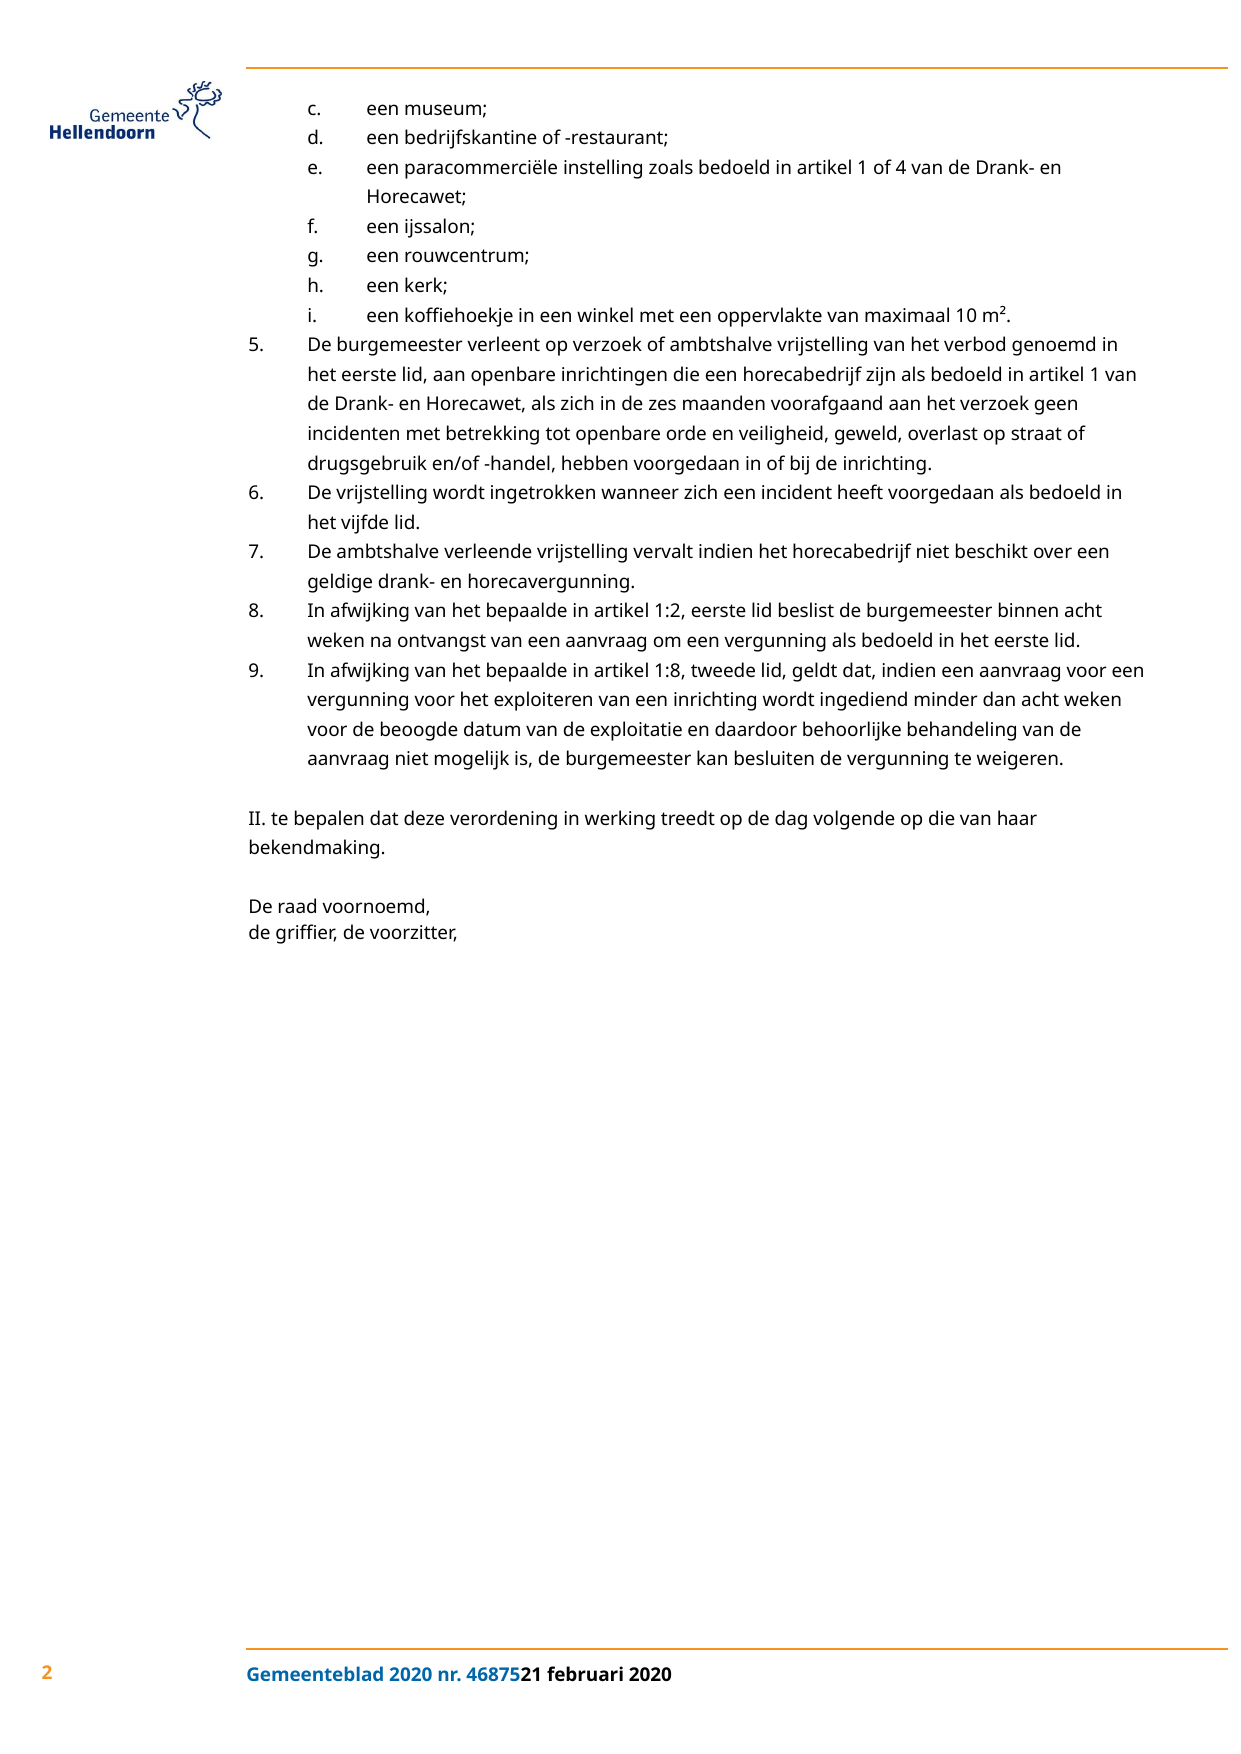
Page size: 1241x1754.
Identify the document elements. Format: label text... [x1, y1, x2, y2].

text de griffier, de voorzitter, [248, 919, 1152, 945]
picture [41, 47, 231, 172]
list een koffiehoekje in een winkel met een oppervlakte van maximaal 10 m². [307, 302, 1152, 328]
list De ambtshalve verleende vrijstelling vervalt indien het horecabedrijf niet beschikt over een geldige drank- en horecavergunning. [248, 538, 1152, 594]
list De vrijstelling wordt ingetrokken wanneer zich een incident heeft voorgedaan als bedoeld in het vijfde lid. [248, 479, 1152, 535]
list een bedrijfskantine of -restaurant; [307, 124, 1152, 150]
text De raad voornoemd, [248, 893, 1152, 919]
list een ijssalon; [307, 213, 1152, 239]
list In afwijking van het bepaalde in artikel 1:2, eerste lid beslist de burgemeester binnen acht weken na ontvangst van een aanvraag om een vergunning als bedoeld in het eerste lid. [248, 598, 1152, 653]
list een paracommerciële instelling zoals bedoeld in artikel 1 of 4 van de Drank- en Horecawet; [307, 154, 1152, 209]
list een kerk; [307, 272, 1152, 298]
list In afwijking van het bepaalde in artikel 1:8, tweede lid, geldt dat, indien een aanvraag voor een vergunning voor het exploiteren van een inrichting wordt ingediend minder dan acht weken voor de beoogde datum van de exploitatie en daardoor behoorlijke behandeling van de aanvraag niet mogelijk is, de burgemeester kan besluiten de vergunning te weigeren. [248, 657, 1152, 771]
list De burgemeester verleent op verzoek of ambtshalve vrijstelling van het verbod genoemd in het eerste lid, aan openbare inrichtingen die een horecabedrijf zijn als bedoeld in artikel 1 van de Drank- en Horecawet, als zich in de zes maanden voorafgaand aan het verzoek geen incidenten met betrekking tot openbare orde en veiligheid, geweld, overlast op straat of drugsgebruik en/of -handel, hebben voorgedaan in of bij de inrichting. [248, 331, 1152, 476]
list een rouwcentrum; [307, 243, 1152, 268]
text II. te bepalen dat deze verordening in werking treedt op de dag volgende op die van haar bekendmaking. [248, 805, 1152, 860]
list een museum; [307, 95, 1152, 121]
